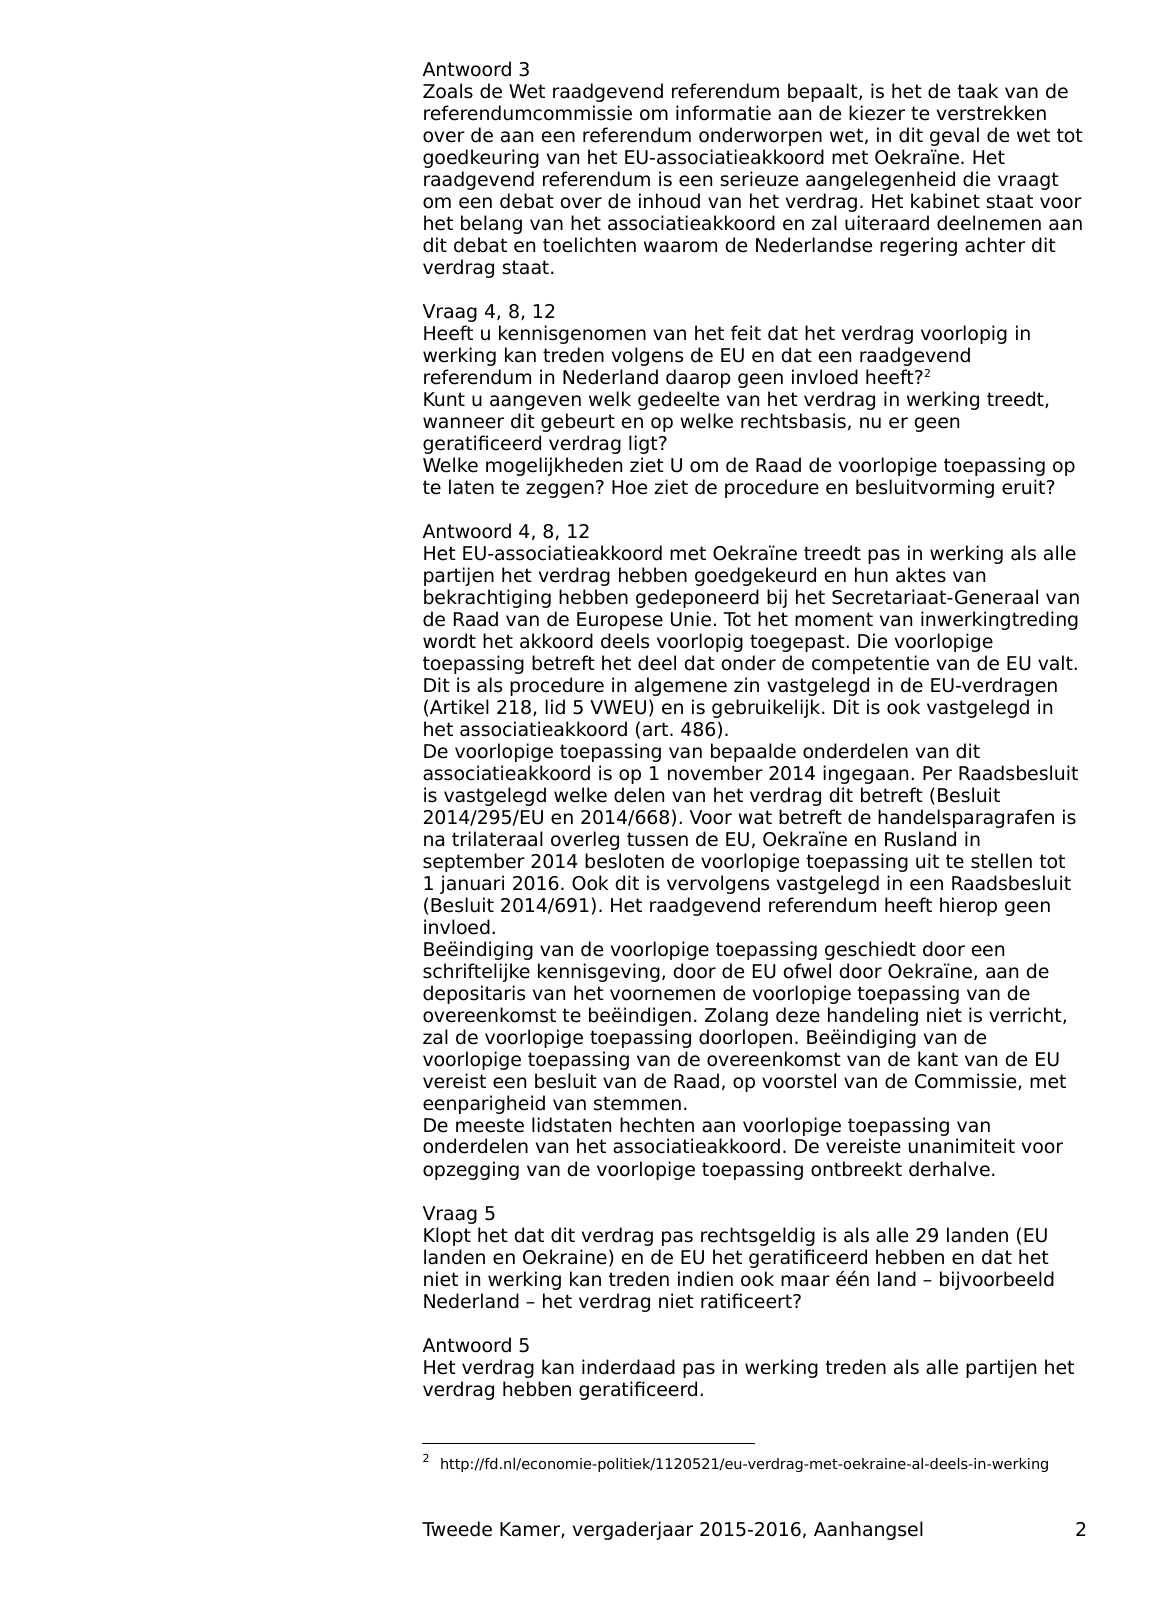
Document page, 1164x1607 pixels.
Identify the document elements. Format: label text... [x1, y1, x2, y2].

text Antwoord 3 [422, 59, 1087, 81]
text http://fd.nl/economie-politiek/1120521/eu-verdrag-met-oekraine-al-deels-in-werking [422, 1452, 1087, 1474]
text Antwoord 5 [422, 1335, 1087, 1357]
text De meeste lidstaten hechten aan voorlopige toepassing van onderdelen van het associatieakkoord. De vereiste unanimiteit voor opzegging van de voorlopige toepassing ontbreekt derhalve. [422, 1114, 1087, 1180]
text Antwoord 4, 8, 12 [422, 521, 1087, 543]
text Het EU-associatieakkoord met Oekraïne treedt pas in werking als alle partijen het verdrag hebben goedgekeurd en hun aktes van bekrachtiging hebben gedeponeerd bij het Secretariaat-Generaal van de Raad van de Europese Unie. Tot het moment van inwerkingtreding wordt het akkoord deels voorlopig toegepast. Die voorlopige toepassing betreft het deel dat onder de competentie van de EU valt. Dit is als procedure in algemene zin vastgelegd in de EU-verdragen (Artikel 218, lid 5 VWEU) en is gebruikelijk. Dit is ook vastgelegd in het associatieakkoord (art. 486). [422, 543, 1087, 741]
text Kunt u aangeven welk gedeelte van het verdrag in werking treedt, wanneer dit gebeurt en op welke rechtsbasis, nu er geen geratificeerd verdrag ligt? [422, 389, 1087, 455]
text Klopt het dat dit verdrag pas rechtsgeldig is als alle 29 landen (EU landen en Oekraine) en de EU het geratificeerd hebben en dat het niet in werking kan treden indien ook maar één land – bijvoorbeeld Nederland – het verdrag niet ratificeert? [422, 1224, 1087, 1312]
text De voorlopige toepassing van bepaalde onderdelen van dit associatieakkoord is op 1 november 2014 ingegaan. Per Raadsbesluit is vastgelegd welke delen van het verdrag dit betreft (Besluit 2014/295/EU en 2014/668). Voor wat betreft de handelsparagrafen is na trilateraal overleg tussen de EU, Oekraïne en Rusland in september 2014 besloten de voorlopige toepassing uit te stellen tot 1 januari 2016. Ook dit is vervolgens vastgelegd in een Raadsbesluit (Besluit 2014/691). Het raadgevend referendum heeft hierop geen invloed. [422, 741, 1087, 939]
text Het verdrag kan inderdaad pas in werking treden als alle partijen het verdrag hebben geratificeerd. [422, 1357, 1087, 1401]
text Vraag 5 [422, 1203, 1087, 1224]
text Zoals de Wet raadgevend referendum bepaalt, is het de taak van de referendumcommissie om informatie aan de kiezer te verstrekken over de aan een referendum onderworpen wet, in dit geval de wet tot goedkeuring van het EU-associatieakkoord met Oekraïne. Het raadgevend referendum is een serieuze aangelegenheid die vraagt om een debat over de inhoud van het verdrag. Het kabinet staat voor het belang van het associatieakkoord en zal uiteraard deelnemen aan dit debat en toelichten waarom de Nederlandse regering achter dit verdrag staat. [422, 81, 1087, 279]
text Beëindiging van de voorlopige toepassing geschiedt door een schriftelijke kennisgeving, door de EU ofwel door Oekraïne, aan de depositaris van het voornemen de voorlopige toepassing van de overeenkomst te beëindigen. Zolang deze handeling niet is verricht, zal de voorlopige toepassing doorlopen. Beëindiging van de voorlopige toepassing van de overeenkomst van de kant van de EU vereist een besluit van de Raad, op voorstel van de Commissie, met eenparigheid van stemmen. [422, 939, 1087, 1114]
text Heeft u kennisgenomen van het feit dat het verdrag voorlopig in werking kan treden volgens de EU en dat een raadgevend referendum in Nederland daarop geen invloed heeft? [422, 323, 1087, 389]
text Welke mogelijkheden ziet U om de Raad de voorlopige toepassing op te laten te zeggen? Hoe ziet de procedure en besluitvorming eruit? [422, 455, 1087, 499]
text Vraag 4, 8, 12 [422, 301, 1087, 323]
